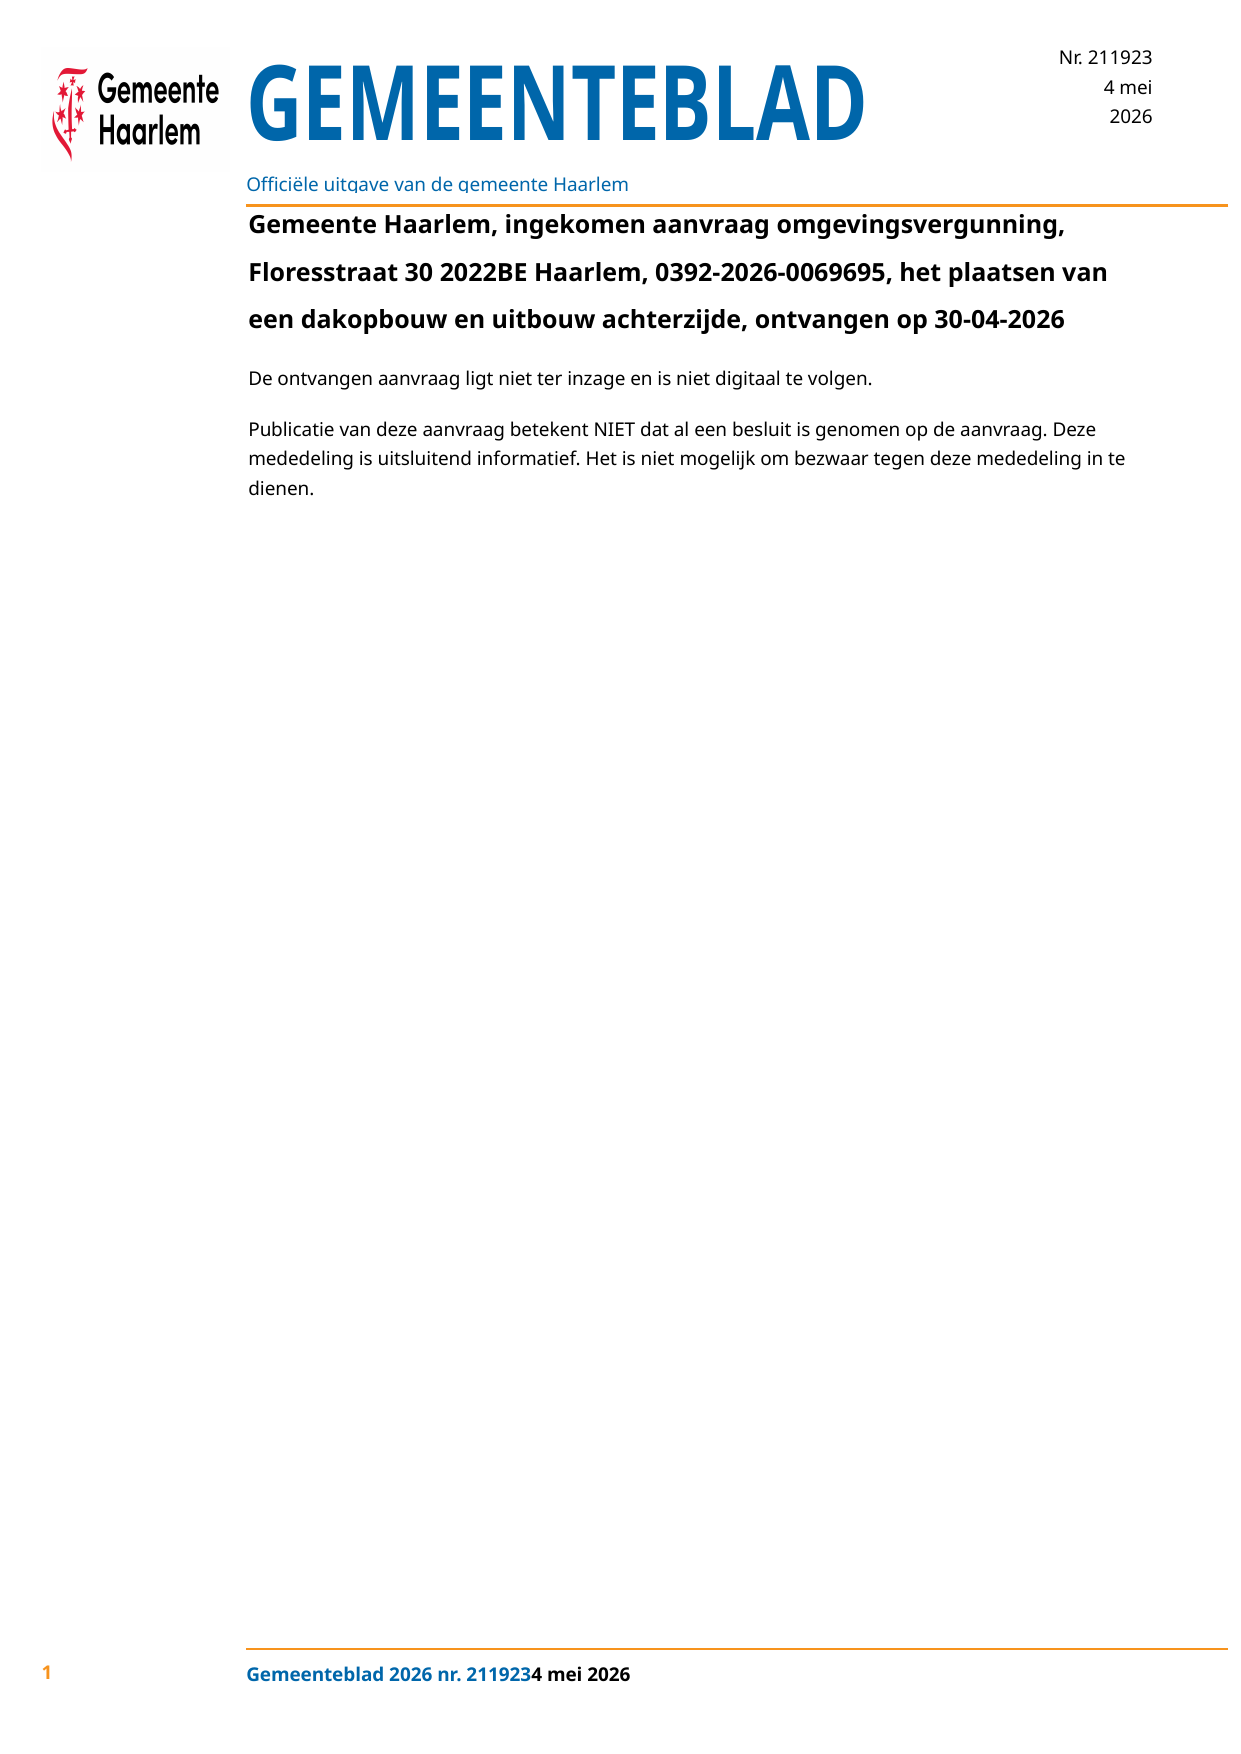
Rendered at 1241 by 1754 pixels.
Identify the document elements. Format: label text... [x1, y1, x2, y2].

text Publicatie van deze aanvraag betekent NIET dat al een besluit is genomen op de aanvraag. Deze mededeling is uitsluitend informatief. Het is niet mogelijk om bezwaar tegen deze mededeling in te dienen. [248, 416, 1152, 501]
picture [41, 47, 231, 172]
text De ontvangen aanvraag ligt niet ter inzage en is niet digitaal te volgen. [248, 366, 1152, 391]
text Gemeente Haarlem, ingekomen aanvraag omgevingsvergunning, Floresstraat 30 2022BE Haarlem, 0392-2026-0069695, het plaatsen van een dakopbouw en uitbouw achterzijde, ontvangen op 30-04-2026 [248, 207, 1152, 336]
